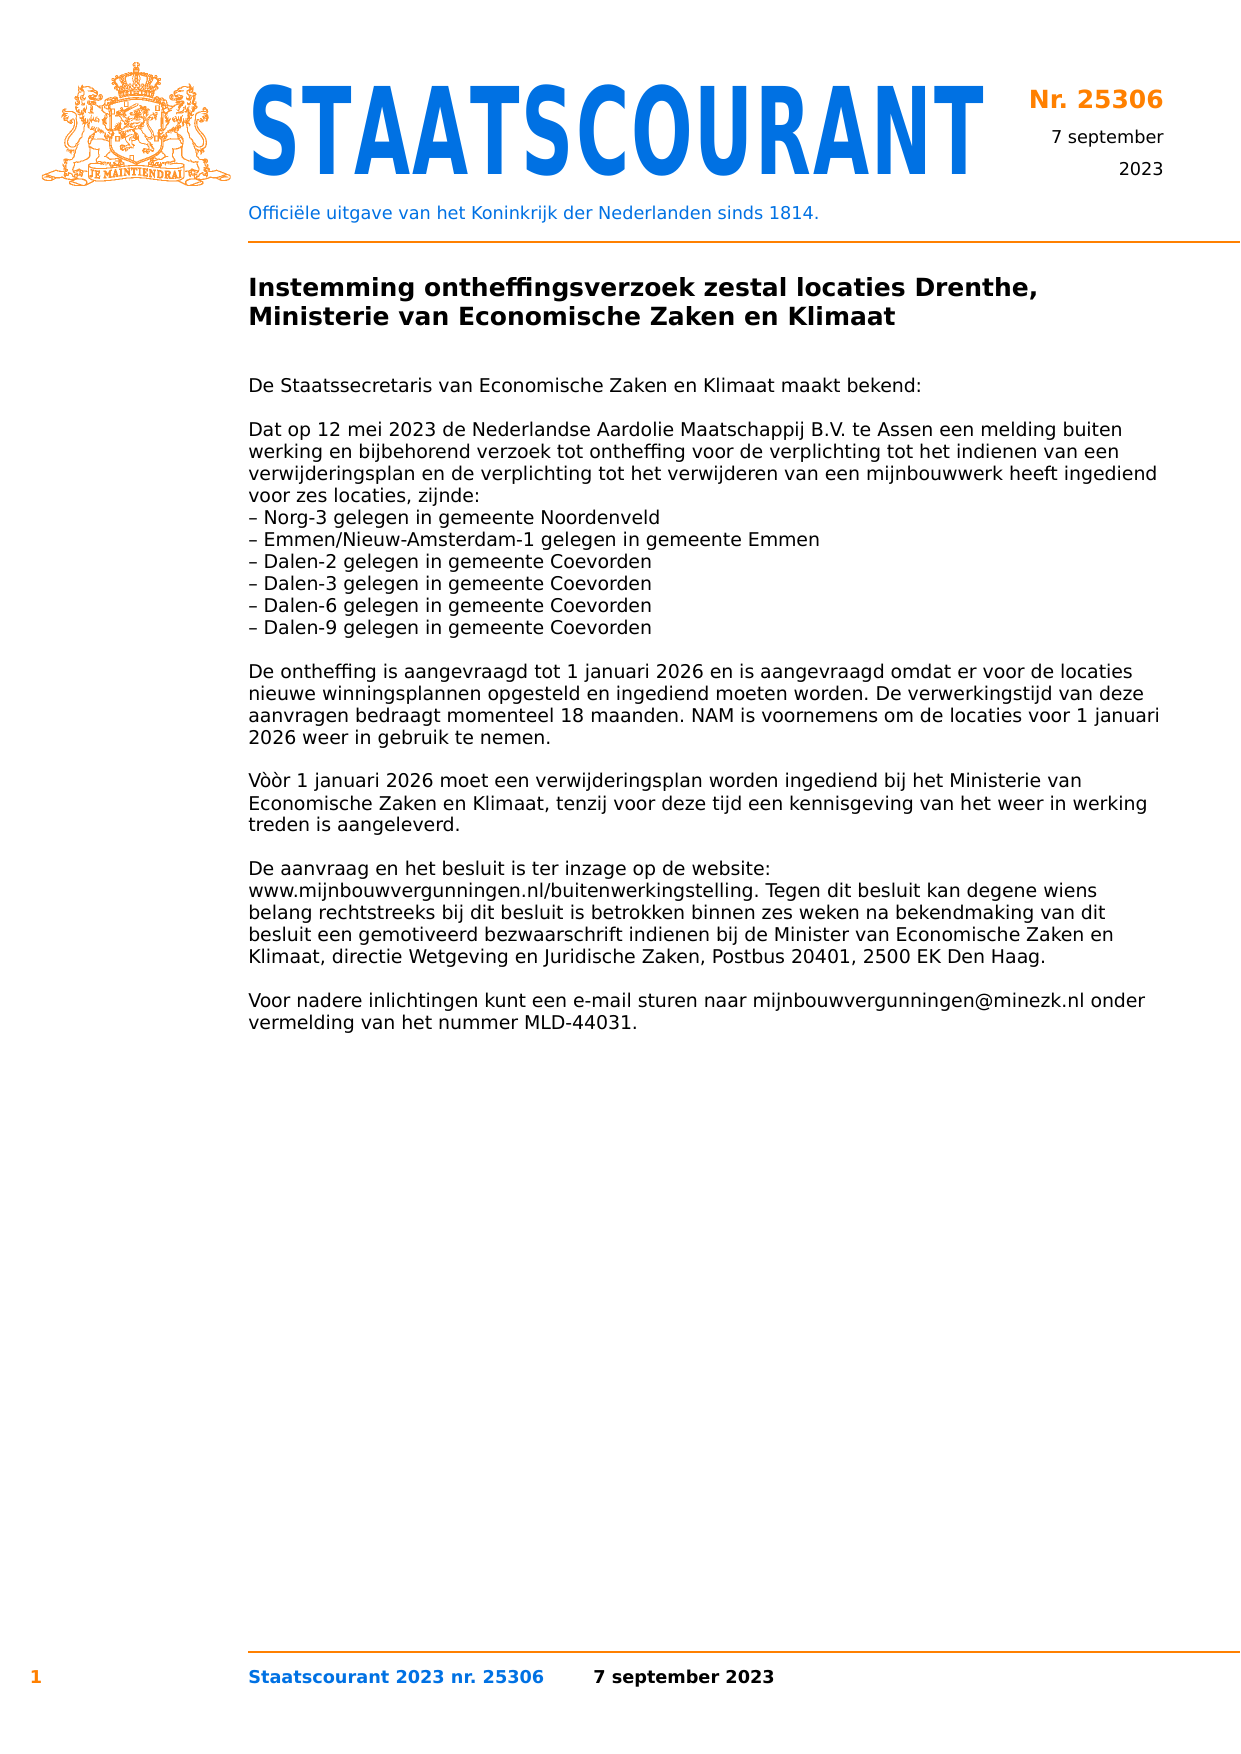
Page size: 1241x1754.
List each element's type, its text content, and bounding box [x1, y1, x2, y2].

text De Staatssecretaris van Economische Zaken en Klimaat maakt bekend: [248, 375, 1163, 397]
text De aanvraag en het besluit is ter inzage op de website: www.mijnbouwvergunningen.nl/buitenwerkingstelling. Tegen dit besluit kan degene wiens belang rechtstreeks bij dit besluit is betrokken binnen zes weken na bekendmaking van dit besluit een gemotiveerd bezwaarschrift indienen bij de Minister van Economische Zaken en Klimaat, directie Wetgeving en Juridische Zaken, Postbus 20401, 2500 EK Den Haag. [248, 858, 1163, 968]
subtitle Instemming ontheffingsverzoek zestal locaties Drenthe, Ministerie van Economische Zaken en Klimaat [248, 273, 1163, 331]
text Vòòr 1 januari 2026 moet een verwijderingsplan worden ingediend bij het Ministerie van Economische Zaken en Klimaat, tenzij voor deze tijd een kennisgeving van het weer in werking treden is aangeleverd. [248, 770, 1163, 836]
text Dat op 12 mei 2023 de Nederlandse Aardolie Maatschappij B.V. te Assen een melding buiten werking en bijbehorend verzoek tot ontheffing voor de verplichting tot het indienen van een verwijderingsplan en de verplichting tot het verwijderen van een mijnbouwwerk heeft ingediend voor zes locaties, zijnde: [248, 419, 1163, 507]
table_header Nr. 25306 [998, 62, 1240, 121]
table_cell 7 september [998, 121, 1240, 153]
text – Dalen-2 gelegen in gemeente Coevorden [248, 551, 1163, 573]
table_header STAATSCOURANT [248, 62, 998, 203]
table_cell 2023 [998, 153, 1240, 203]
text – Dalen-3 gelegen in gemeente Coevorden [248, 573, 1163, 595]
text – Norg-3 gelegen in gemeente Noordenveld [248, 507, 1163, 529]
text Voor nadere inlichtingen kunt een e-mail sturen naar mijnbouwvergunningen@minezk.nl onder vermelding van het nummer MLD-44031. [248, 990, 1163, 1034]
picture [41, 62, 231, 186]
table_cell Officiële uitgave van het Koninkrijk der Nederlanden sinds 1814. [248, 203, 1240, 241]
text – Dalen-9 gelegen in gemeente Coevorden [248, 617, 1163, 639]
table_header [25, 62, 248, 241]
text De ontheffing is aangevraagd tot 1 januari 2026 en is aangevraagd omdat er voor de locaties nieuwe winningsplannen opgesteld en ingediend moeten worden. De verwerkingstijd van deze aanvragen bedraagt momenteel 18 maanden. NAM is voornemens om de locaties voor 1 januari 2026 weer in gebruik te nemen. [248, 661, 1163, 748]
text – Dalen-6 gelegen in gemeente Coevorden [248, 595, 1163, 617]
text – Emmen/Nieuw-Amsterdam-1 gelegen in gemeente Emmen [248, 529, 1163, 551]
